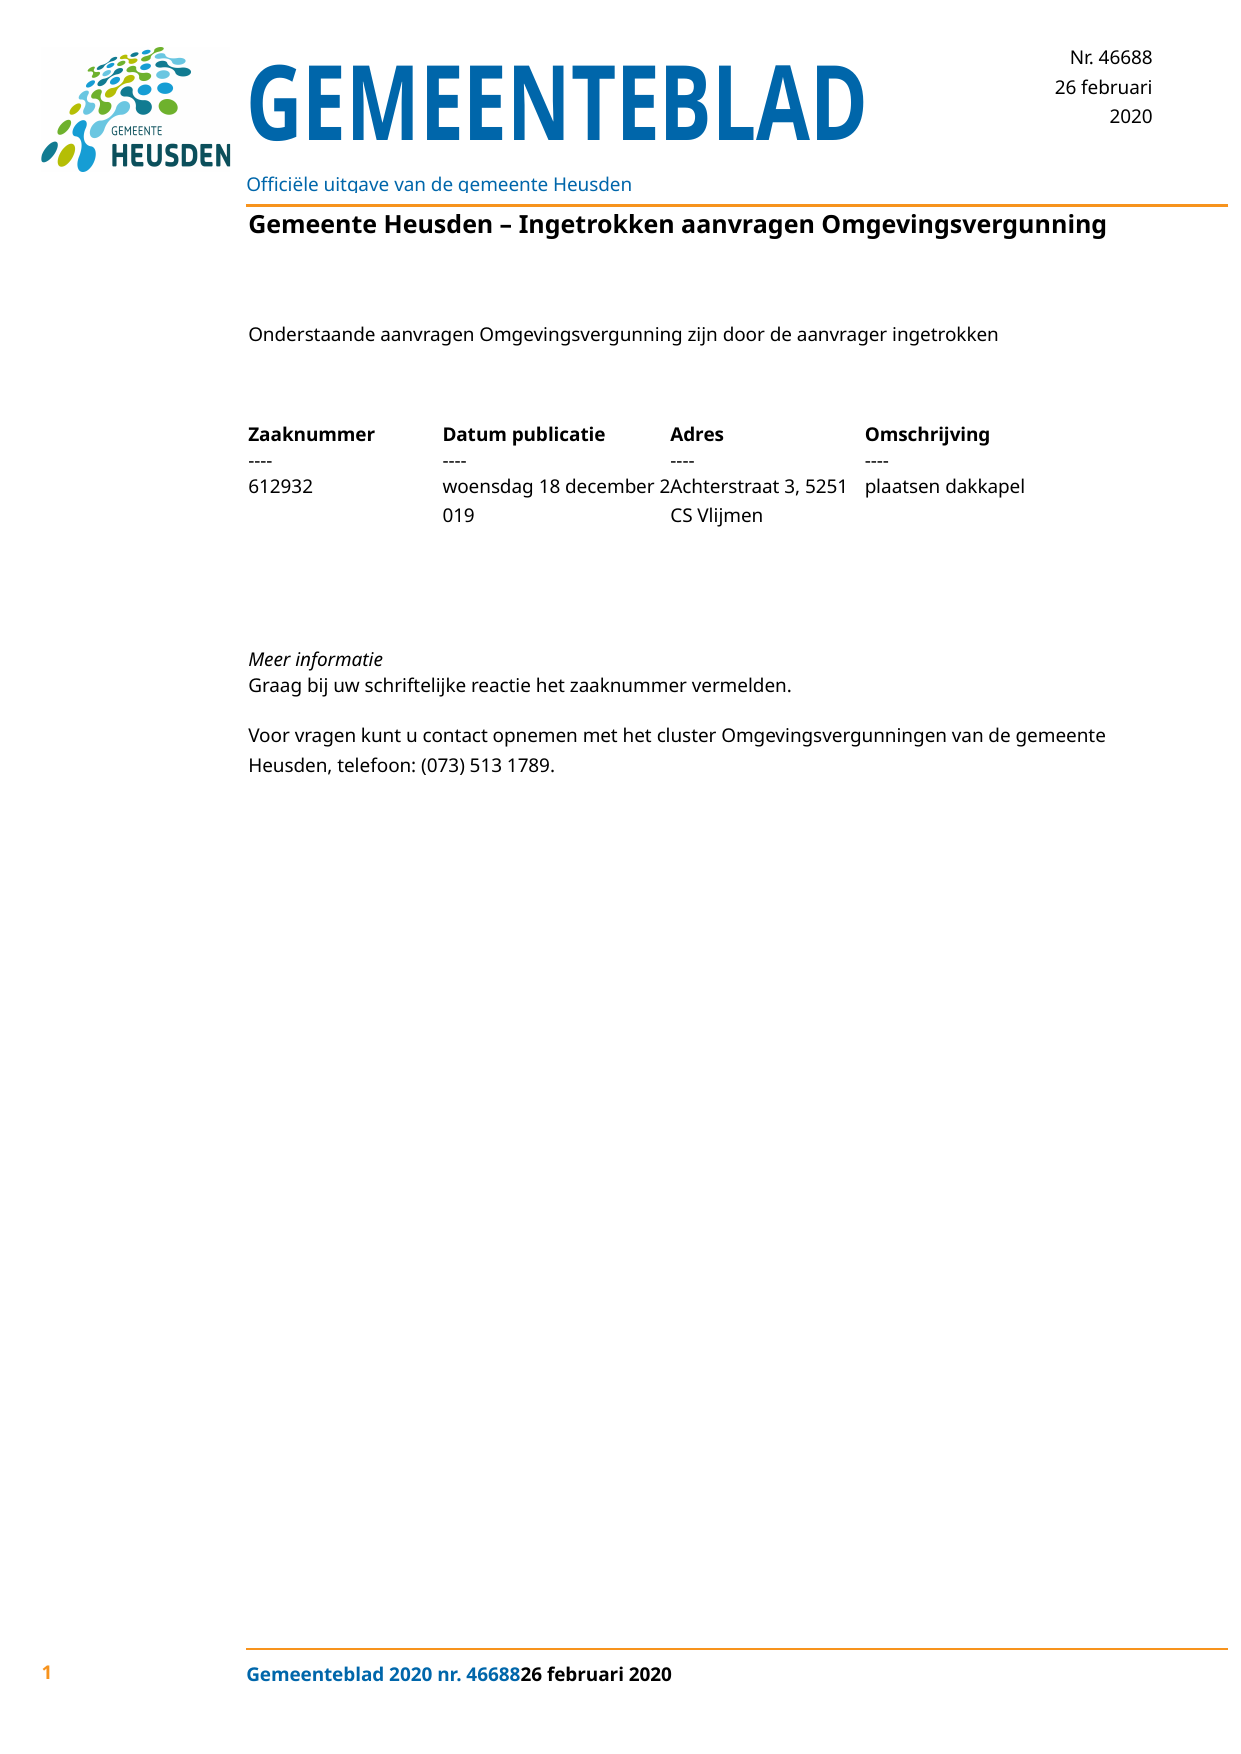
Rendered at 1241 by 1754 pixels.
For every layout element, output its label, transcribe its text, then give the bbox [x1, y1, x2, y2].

table_cell ---- [865, 448, 1152, 473]
text Voor vragen kunt u contact opnemen met het cluster Omgevingsvergunningen van de gemeente Heusden, telefoon: (073) 513 1789. [248, 722, 1152, 777]
text Graag bij uw schriftelijke reactie het zaaknummer vermelden. [248, 672, 1152, 697]
table_cell ---- [670, 448, 864, 473]
picture [41, 47, 231, 172]
table_header Omschrijving [865, 422, 1152, 447]
text Gemeente Heusden – Ingetrokken aanvragen Omgevingsvergunning [248, 207, 1152, 241]
table_header Adres [670, 422, 864, 447]
table_cell ---- [442, 448, 670, 473]
text Meer informatie [248, 646, 1152, 672]
table_cell woensdag 18 december 2019 [442, 473, 670, 528]
table_cell 612932 [248, 473, 442, 528]
table_header Zaaknummer [248, 422, 442, 447]
table_cell Achterstraat 3, 5251 CS Vlijmen [670, 473, 864, 528]
table_cell ---- [248, 448, 442, 473]
table_header Datum publicatie [442, 422, 670, 447]
table_cell plaatsen dakkapel [865, 473, 1152, 528]
text Onderstaande aanvragen Omgevingsvergunning zijn door de aanvrager ingetrokken [248, 321, 1152, 346]
